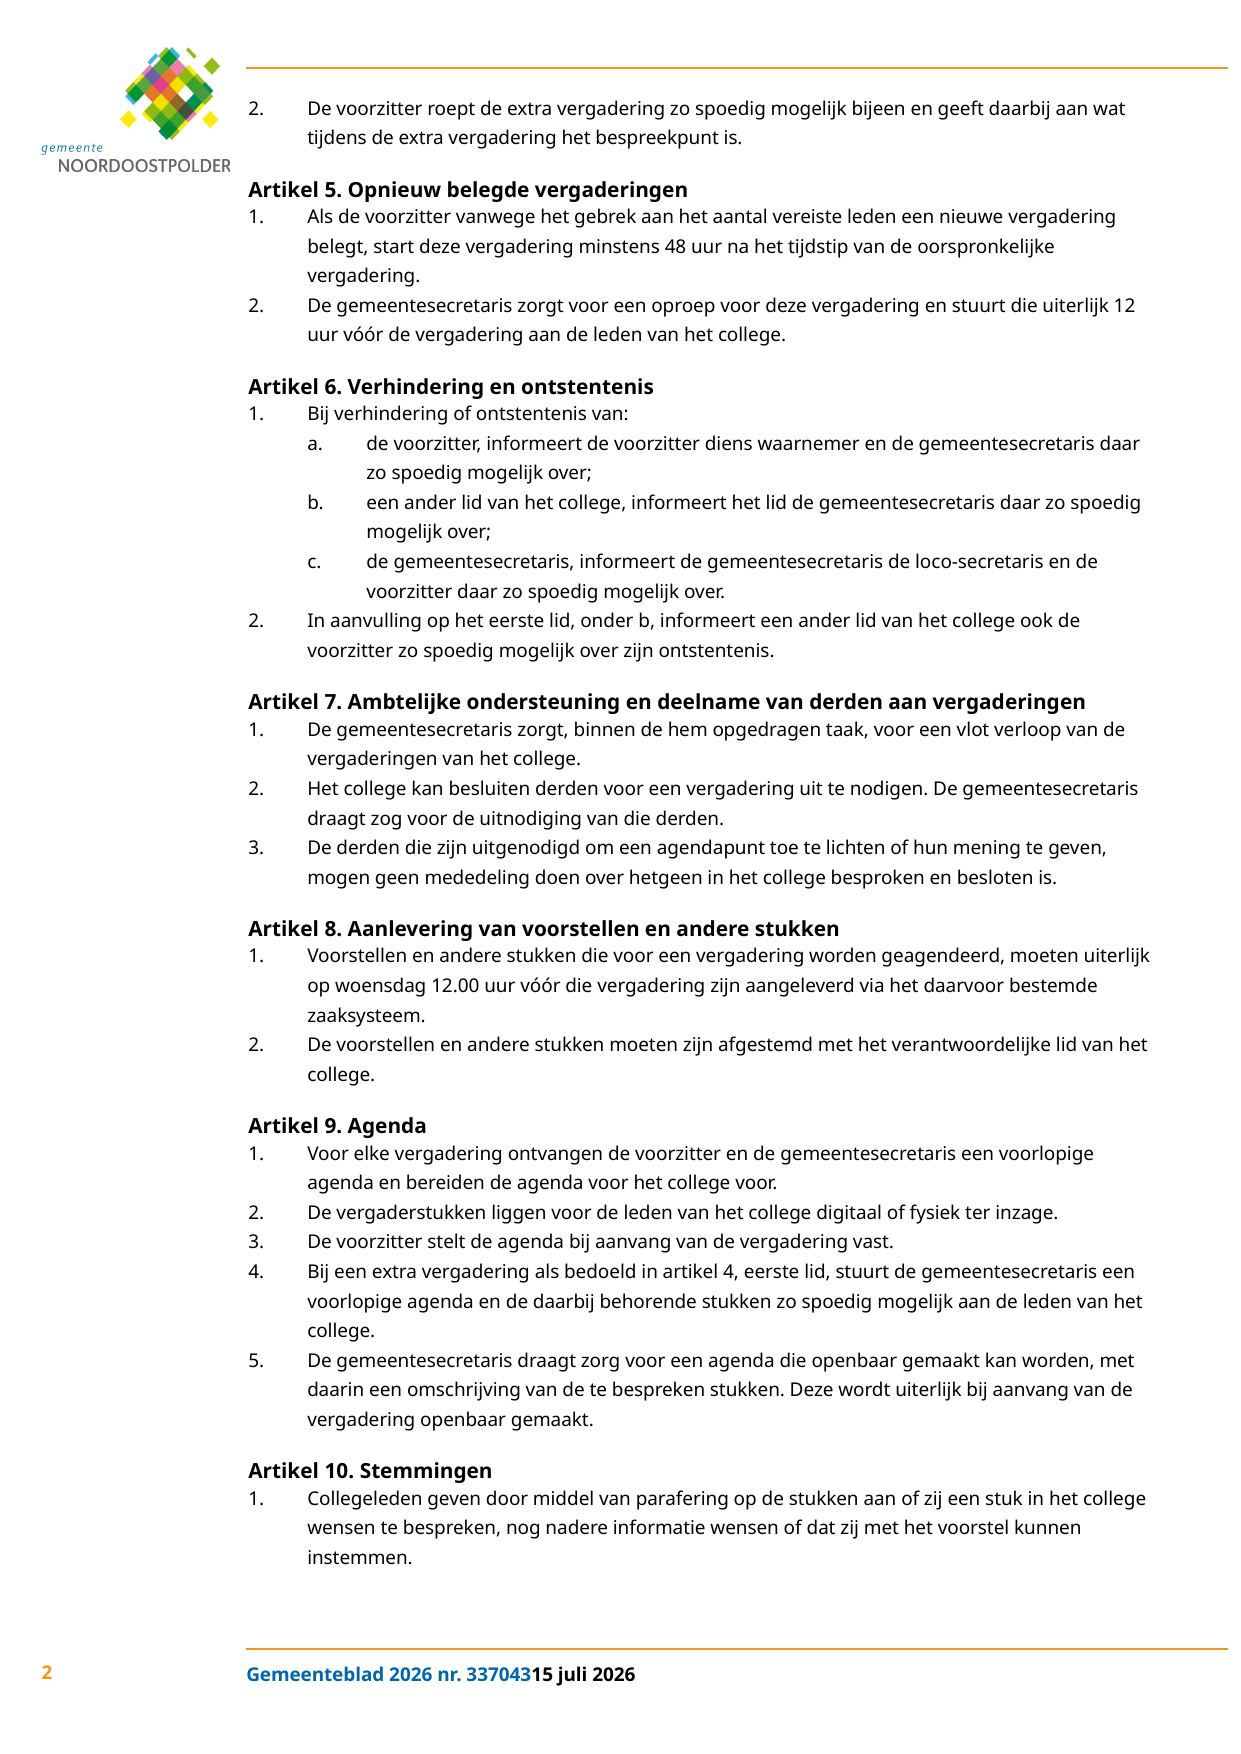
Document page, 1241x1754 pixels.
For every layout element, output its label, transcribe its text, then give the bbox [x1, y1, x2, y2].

list een ander lid van het college, informeert het lid de gemeentesecretaris daar zo spoedig mogelijk over; [307, 489, 1152, 544]
text Artikel 8. Aanlevering van voorstellen en andere stukken [248, 914, 1152, 943]
text Artikel 9. Agenda [248, 1111, 1152, 1140]
list Bij verhindering of ontstentenis van: [248, 400, 1152, 426]
list De gemeentesecretaris draagt zorg voor een agenda die openbaar gemaakt kan worden, met daarin een omschrijving van de te bespreken stukken. Deze wordt uiterlijk bij aanvang van de vergadering openbaar gemaakt. [248, 1347, 1152, 1432]
list Collegeleden geven door middel van parafering op de stukken aan of zij een stuk in het college wensen te bespreken, nog nadere informatie wensen of dat zij met het voorstel kunnen instemmen. [248, 1485, 1152, 1570]
list Bij een extra vergadering als bedoeld in artikel 4, eerste lid, stuurt de gemeentesecretaris een voorlopige agenda en de daarbij behorende stukken zo spoedig mogelijk aan de leden van het college. [248, 1258, 1152, 1343]
list Het college kan besluiten derden voor een vergadering uit te nodigen. De gemeentesecretaris draagt zog voor de uitnodiging van die derden. [248, 775, 1152, 830]
list Als de voorzitter vanwege het gebrek aan het aantal vereiste leden een nieuwe vergadering belegt, start deze vergadering minstens 48 uur na het tijdstip van de oorspronkelijke vergadering. [248, 203, 1152, 288]
list Voorstellen en andere stukken die voor een vergadering worden geagendeerd, moeten uiterlijk op woensdag 12.00 uur vóór die vergadering zijn aangeleverd via het daarvoor bestemde zaaksysteem. [248, 943, 1152, 1028]
list Voor elke vergadering ontvangen de voorzitter en de gemeentesecretaris een voorlopige agenda en bereiden de agenda voor het college voor. [248, 1140, 1152, 1195]
list De voorstellen en andere stukken moeten zijn afgestemd met het verantwoordelijke lid van het college. [248, 1031, 1152, 1087]
list De derden die zijn uitgenodigd om een agendapunt toe te lichten of hun mening te geven, mogen geen mededeling doen over hetgeen in het college besproken en besloten is. [248, 834, 1152, 889]
list De vergaderstukken liggen voor de leden van het college digitaal of fysiek ter inzage. [248, 1199, 1152, 1225]
picture [41, 47, 231, 172]
list De voorzitter roept de extra vergadering zo spoedig mogelijk bijeen en geeft daarbij aan wat tijdens de extra vergadering het bespreekpunt is. [248, 95, 1152, 150]
list De gemeentesecretaris zorgt, binnen de hem opgedragen taak, voor een vlot verloop van de vergaderingen van het college. [248, 716, 1152, 771]
list De gemeentesecretaris zorgt voor een oproep voor deze vergadering en stuurt die uiterlijk 12 uur vóór de vergadering aan de leden van het college. [248, 292, 1152, 347]
text Artikel 5. Opnieuw belegde vergaderingen [248, 175, 1152, 203]
text Artikel 10. Stemmingen [248, 1457, 1152, 1485]
list De voorzitter stelt de agenda bij aanvang van de vergadering vast. [248, 1229, 1152, 1254]
list In aanvulling op het eerste lid, onder b, informeert een ander lid van het college ook de voorzitter zo spoedig mogelijk over zijn ontstentenis. [248, 607, 1152, 663]
list de voorzitter, informeert de voorzitter diens waarnemer en de gemeentesecretaris daar zo spoedig mogelijk over; [307, 430, 1152, 485]
text Artikel 7. Ambtelijke ondersteuning en deelname van derden aan vergaderingen [248, 687, 1152, 716]
text Artikel 6. Verhindering en ontstentenis [248, 372, 1152, 400]
list de gemeentesecretaris, informeert de gemeentesecretaris de loco-secretaris en de voorzitter daar zo spoedig mogelijk over. [307, 548, 1152, 604]
